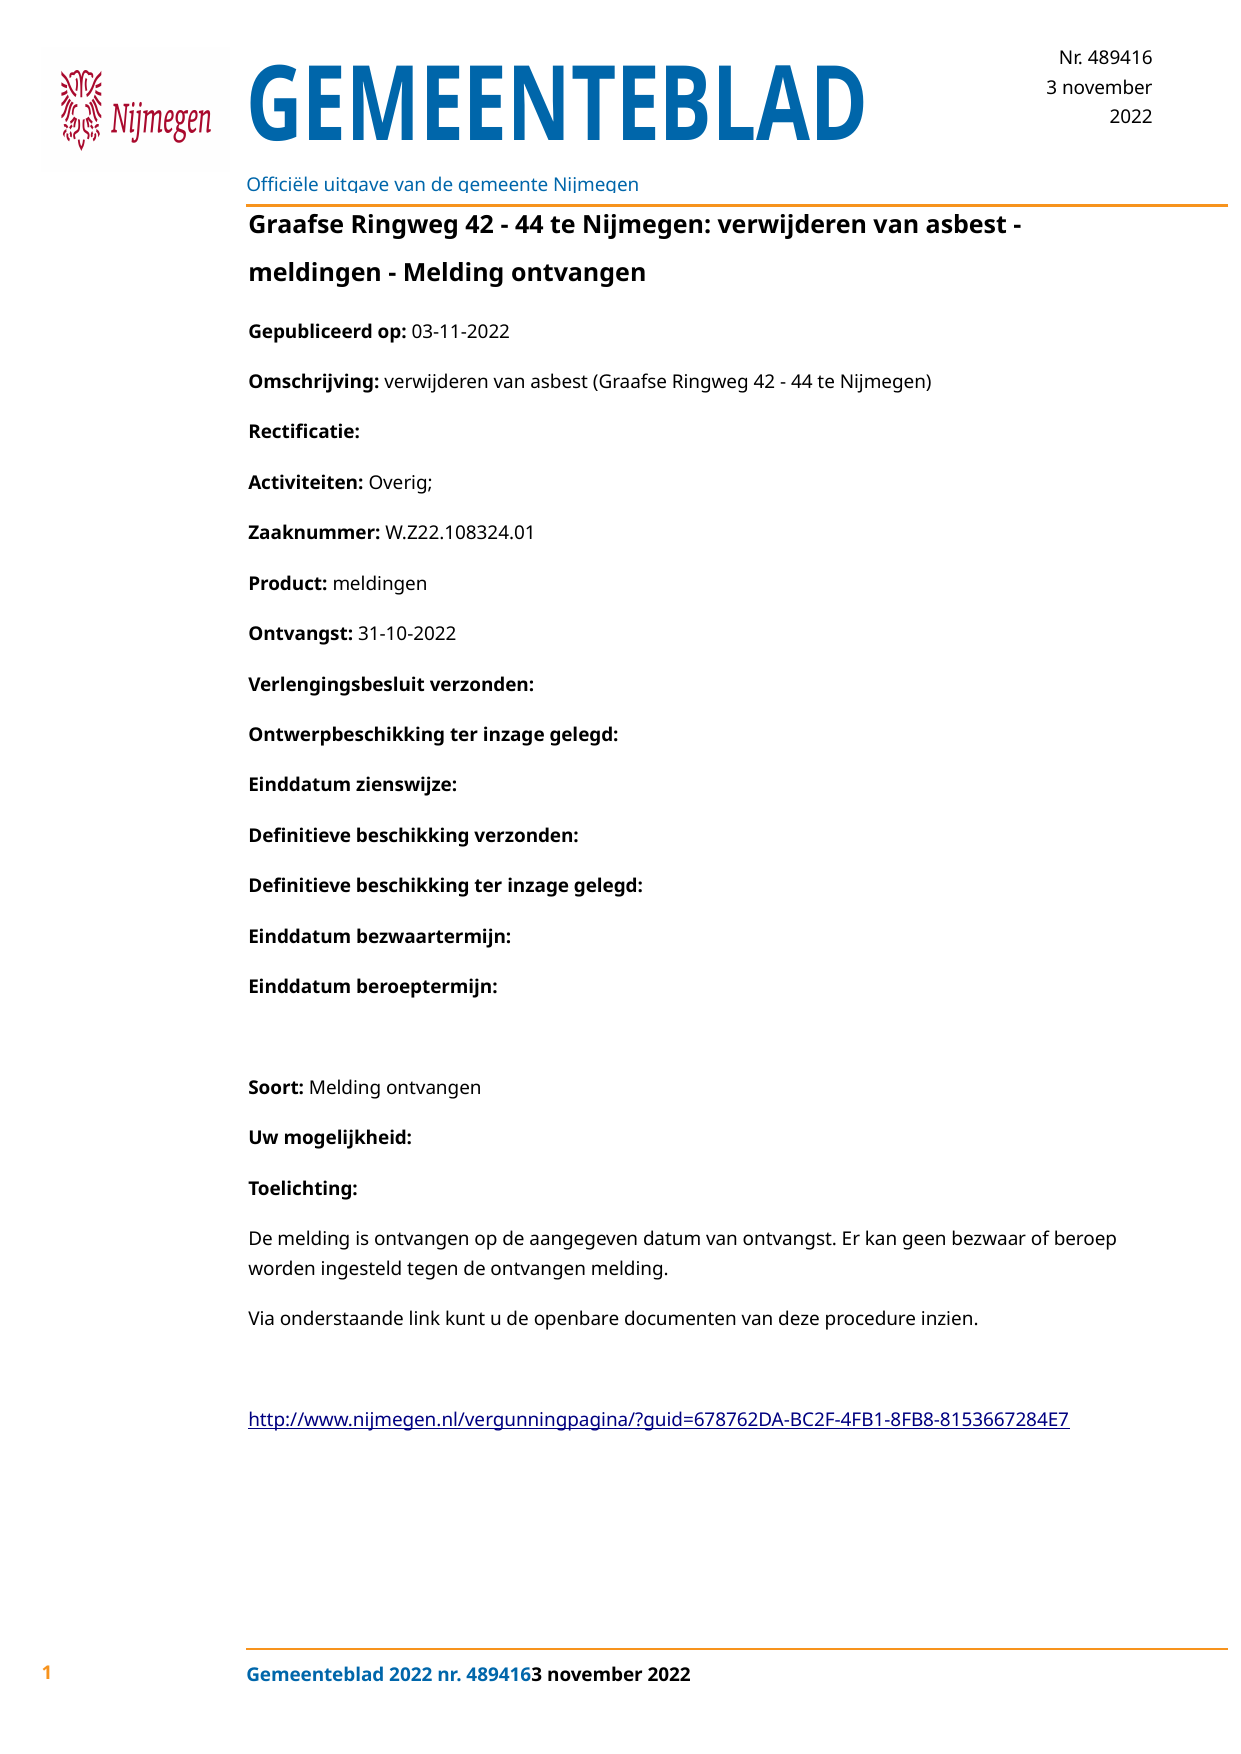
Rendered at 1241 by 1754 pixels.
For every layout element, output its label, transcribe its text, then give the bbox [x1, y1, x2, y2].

text Rectificatie: [248, 419, 1152, 444]
text Ontvangst: 31-10-2022 [248, 620, 1152, 646]
text Activiteiten: Overig; [248, 469, 1152, 495]
picture [41, 47, 231, 172]
text Omschrijving: verwijderen van asbest (Graafse Ringweg 42 - 44 te Nijmegen) [248, 368, 1152, 394]
text Uw mogelijkheid: [248, 1124, 1152, 1150]
text Graafse Ringweg 42 - 44 te Nijmegen: verwijderen van asbest - meldingen - Melding ontvangen [248, 207, 1152, 288]
text Einddatum beroeptermijn: [248, 973, 1152, 999]
text Product: meldingen [248, 570, 1152, 596]
text Gepubliceerd op: 03-11-2022 [248, 318, 1152, 344]
text Definitieve beschikking ter inzage gelegd: [248, 872, 1152, 898]
text Verlengingsbesluit verzonden: [248, 671, 1152, 697]
text De melding is ontvangen op de aangegeven datum van ontvangst. Er kan geen bezwaar of beroep worden ingesteld tegen de ontvangen melding. [248, 1225, 1152, 1281]
text http://www.nijmegen.nl/vergunningpagina/?guid=678762DA-BC2F-4FB1-8FB8-8153667284E7 [248, 1406, 1152, 1432]
text Einddatum zienswijze: [248, 772, 1152, 797]
text Definitieve beschikking verzonden: [248, 822, 1152, 848]
text Toelichting: [248, 1175, 1152, 1201]
text Ontwerpbeschikking ter inzage gelegd: [248, 721, 1152, 747]
text Soort: Melding ontvangen [248, 1074, 1152, 1100]
text Via onderstaande link kunt u de openbare documenten van deze procedure inzien. [248, 1305, 1152, 1331]
text Einddatum bezwaartermijn: [248, 923, 1152, 949]
text Zaaknummer: W.Z22.108324.01 [248, 519, 1152, 545]
